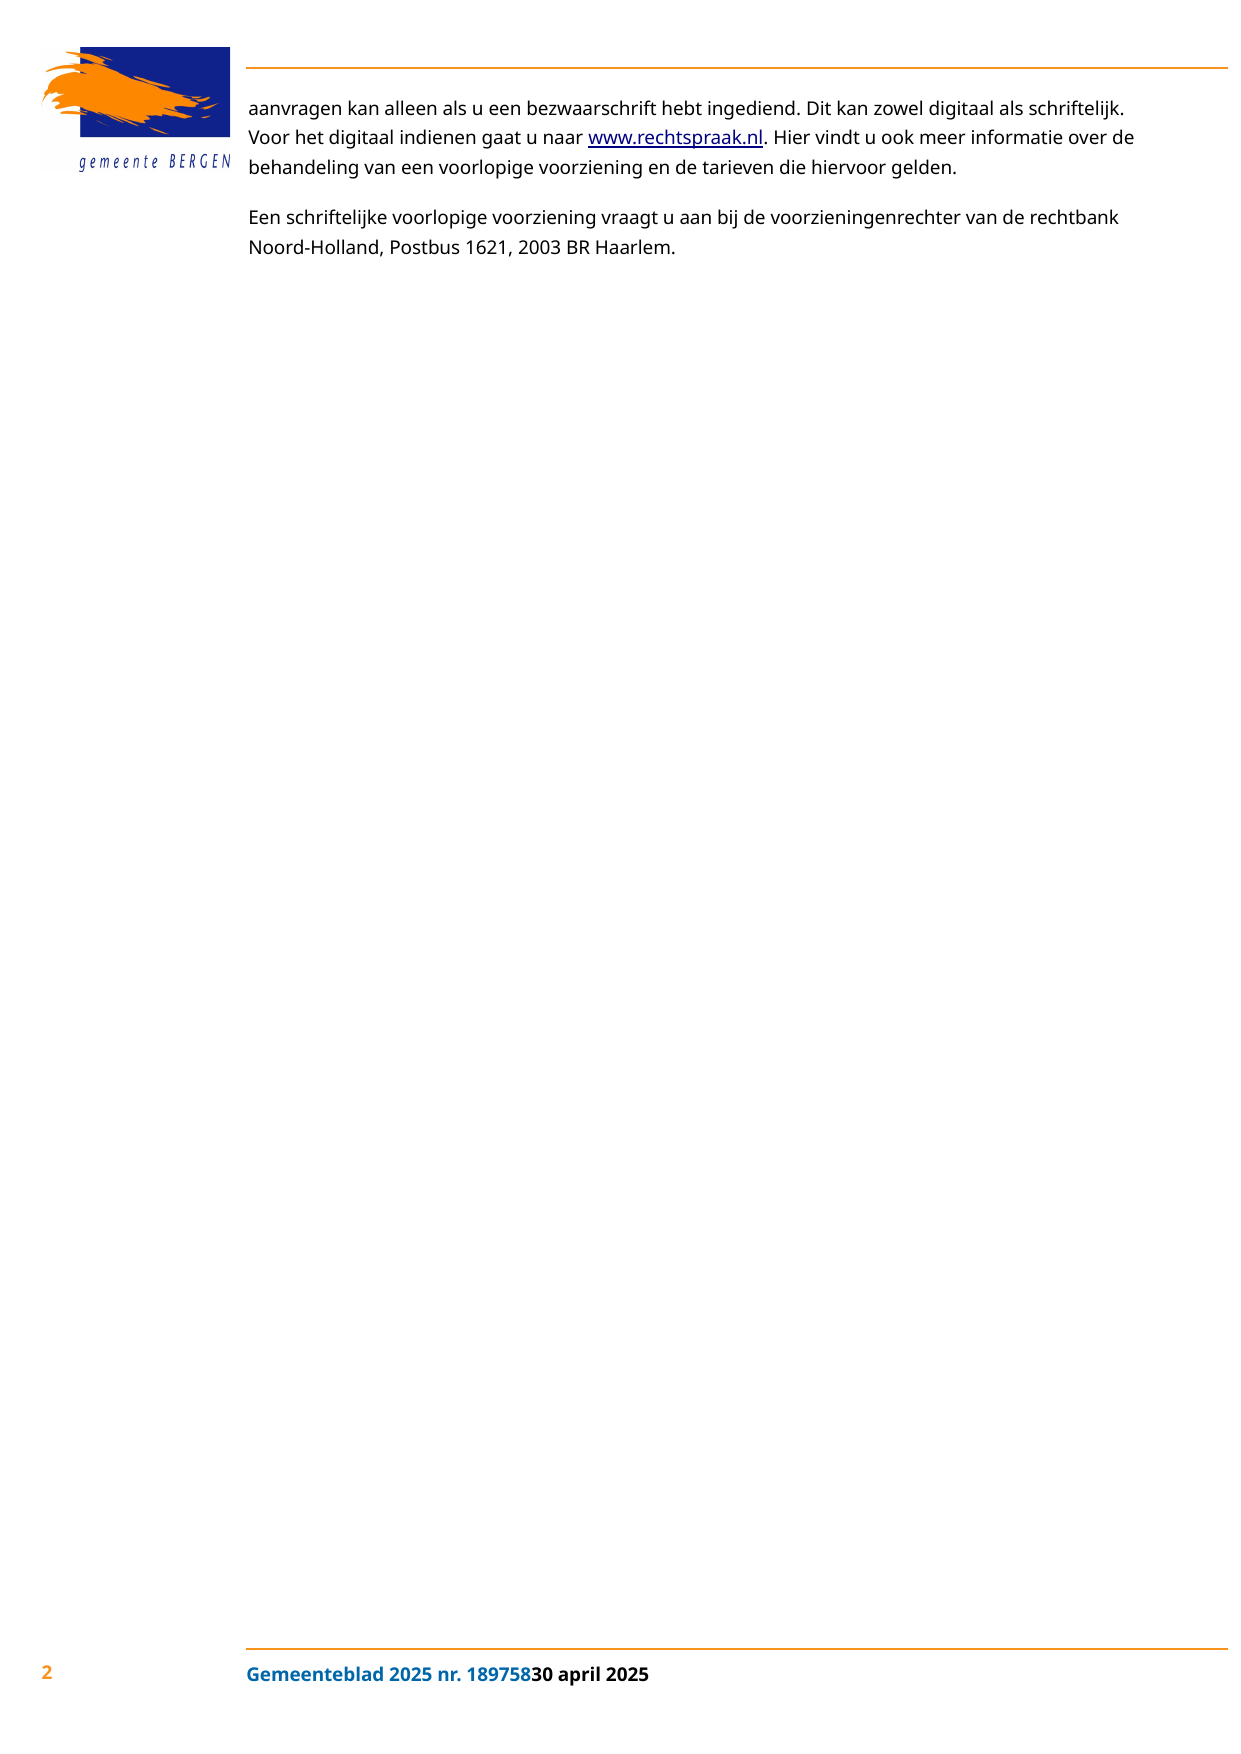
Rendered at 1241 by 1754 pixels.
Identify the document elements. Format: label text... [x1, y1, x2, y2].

text aanvragen kan alleen als u een bezwaarschrift hebt ingediend. Dit kan zowel digitaal als schriftelijk. Voor het digitaal indienen gaat u naar www.rechtspraak.nl. Hier vindt u ook meer informatie over de behandeling van een voorlopige voorziening en de tarieven die hiervoor gelden. [248, 95, 1152, 180]
picture [41, 47, 231, 172]
text Een schriftelijke voorlopige voorziening vraagt u aan bij de voorzieningenrechter van de rechtbank Noord-Holland, Postbus 1621, 2003 BR Haarlem. [248, 204, 1152, 260]
